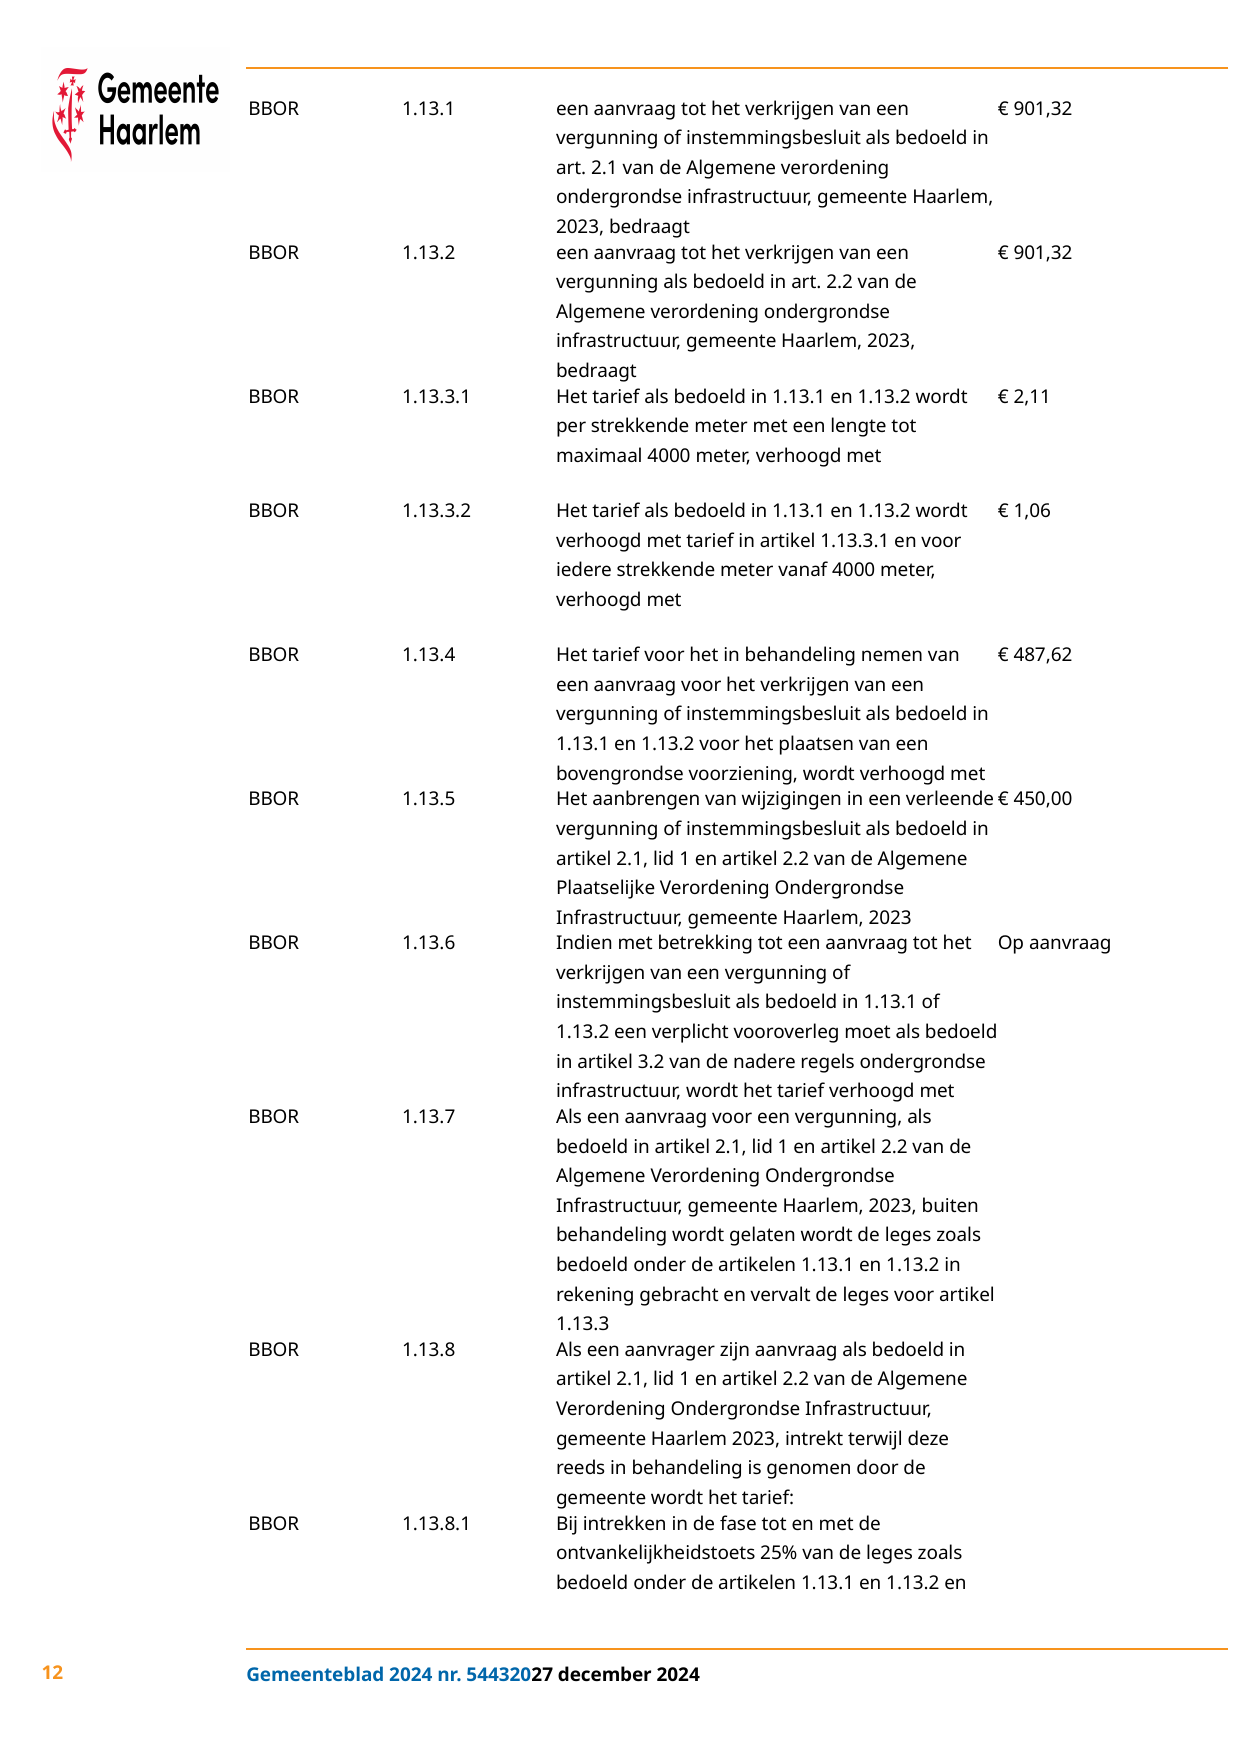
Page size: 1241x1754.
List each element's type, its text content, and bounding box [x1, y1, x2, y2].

table_cell Op aanvraag [998, 930, 1152, 1103]
table_cell 1.13.5 [402, 786, 556, 929]
table_cell € 487,62 [998, 641, 1152, 786]
table_cell [998, 1103, 1152, 1336]
table_cell € 901,32 [998, 239, 1152, 383]
table_cell € 901,32 [998, 95, 1152, 239]
table_cell BBOR [248, 1510, 402, 1594]
table_cell 1.13.3.2 [402, 498, 556, 641]
table_cell 1.13.4 [402, 641, 556, 786]
table_cell 1.13.8.1 [402, 1510, 556, 1594]
table_cell Het aanbrengen van wijzigingen in een verleende vergunning of instemmingsbesluit als bedoeld in artikel 2.1, lid 1 en artikel 2.2 van de Algemene Plaatselijke Verordening Ondergrondse Infrastructuur, gemeente Haarlem, 2023 [556, 786, 998, 929]
table_cell BBOR [248, 1336, 402, 1510]
table_cell BBOR [248, 1103, 402, 1336]
table_cell Het tarief als bedoeld in 1.13.1 en 1.13.2 wordt verhoogd met tarief in artikel 1.13.3.1 en voor iedere strekkende meter vanaf 4000 meter, verhoogd met [556, 498, 998, 641]
table_cell een aanvraag tot het verkrijgen van een vergunning of instemmingsbesluit als bedoeld in art. 2.1 van de Algemene verordening ondergrondse infrastructuur, gemeente Haarlem, 2023, bedraagt [556, 95, 998, 239]
table_cell BBOR [248, 498, 402, 641]
table_cell BBOR [248, 383, 402, 497]
table_cell Het tarief voor het in behandeling nemen van een aanvraag voor het verkrijgen van een vergunning of instemmingsbesluit als bedoeld in 1.13.1 en 1.13.2 voor het plaatsen van een bovengrondse voorziening, wordt verhoogd met [556, 641, 998, 786]
picture [41, 47, 231, 172]
table_cell Indien met betrekking tot een aanvraag tot het verkrijgen van een vergunning of instemmingsbesluit als bedoeld in 1.13.1 of 1.13.2 een verplicht vooroverleg moet als bedoeld in artikel 3.2 van de nadere regels ondergrondse infrastructuur, wordt het tarief verhoogd met [556, 930, 998, 1103]
table_cell BBOR [248, 239, 402, 383]
table_cell Als een aanvraag voor een vergunning, als bedoeld in artikel 2.1, lid 1 en artikel 2.2 van de Algemene Verordening Ondergrondse Infrastructuur, gemeente Haarlem, 2023, buiten behandeling wordt gelaten wordt de leges zoals bedoeld onder de artikelen 1.13.1 en 1.13.2 in rekening gebracht en vervalt de leges voor artikel 1.13.3 [556, 1103, 998, 1336]
table_cell € 1,06 [998, 498, 1152, 641]
table_cell 1.13.6 [402, 930, 556, 1103]
table_cell € 2,11 [998, 383, 1152, 497]
table_cell [998, 1510, 1152, 1594]
table_cell BBOR [248, 95, 402, 239]
table_cell Bij intrekken in de fase tot en met de ontvankelijkheidstoets 25% van de leges zoals bedoeld onder de artikelen 1.13.1 en 1.13.2 en [556, 1510, 998, 1594]
table_cell 1.13.8 [402, 1336, 556, 1510]
table_cell BBOR [248, 641, 402, 786]
table_cell 1.13.7 [402, 1103, 556, 1336]
table_cell Het tarief als bedoeld in 1.13.1 en 1.13.2 wordt per strekkende meter met een lengte tot maximaal 4000 meter, verhoogd met [556, 383, 998, 497]
table_cell een aanvraag tot het verkrijgen van een vergunning als bedoeld in art. 2.2 van de Algemene verordening ondergrondse infrastructuur, gemeente Haarlem, 2023, bedraagt [556, 239, 998, 383]
table_cell 1.13.1 [402, 95, 556, 239]
table_cell 1.13.3.1 [402, 383, 556, 497]
table_cell BBOR [248, 786, 402, 929]
table_cell [998, 1336, 1152, 1510]
table_cell € 450,00 [998, 786, 1152, 929]
table_cell BBOR [248, 930, 402, 1103]
table_cell 1.13.2 [402, 239, 556, 383]
table_cell Als een aanvrager zijn aanvraag als bedoeld in artikel 2.1, lid 1 en artikel 2.2 van de Algemene Verordening Ondergrondse Infrastructuur, gemeente Haarlem 2023, intrekt terwijl deze reeds in behandeling is genomen door de gemeente wordt het tarief: [556, 1336, 998, 1510]
